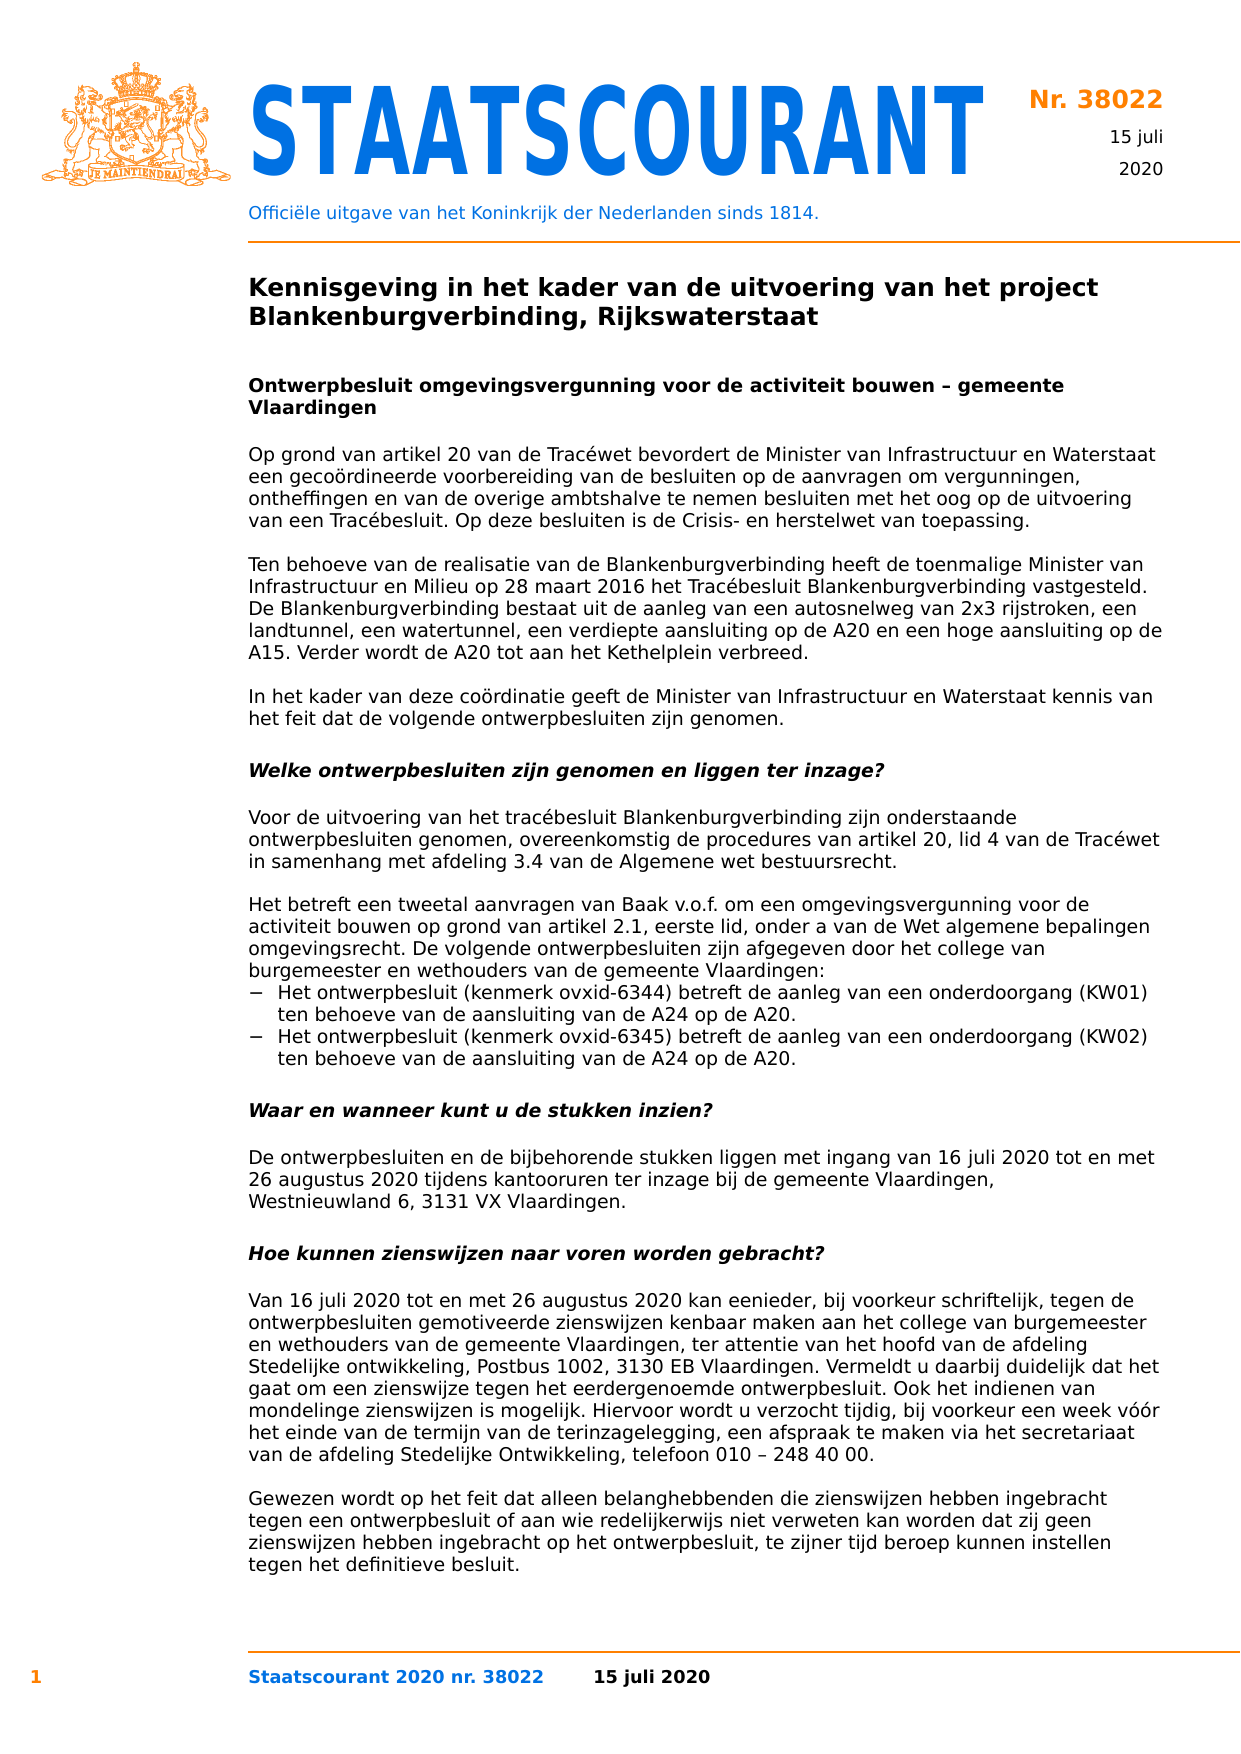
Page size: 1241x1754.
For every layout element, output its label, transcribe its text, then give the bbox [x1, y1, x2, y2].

text In het kader van deze coördinatie geeft de Minister van Infrastructuur en Waterstaat kennis van het feit dat de volgende ontwerpbesluiten zijn genomen. [248, 686, 1163, 729]
table_cell 15 juli [998, 121, 1240, 153]
table_cell 2020 [998, 153, 1240, 203]
subtitle Ontwerpbesluit omgevingsvergunning voor de activiteit bouwen – gemeente Vlaardingen [248, 375, 1163, 419]
picture [41, 62, 231, 186]
text Gewezen wordt op het feit dat alleen belanghebbenden die zienswijzen hebben ingebracht tegen een ontwerpbesluit of aan wie redelijkerwijs niet verweten kan worden dat zij geen zienswijzen hebben ingebracht op het ontwerpbesluit, te zijner tijd beroep kunnen instellen tegen het definitieve besluit. [248, 1488, 1163, 1576]
subtitle Hoe kunnen zienswijzen naar voren worden gebracht? [248, 1243, 1163, 1265]
text Op grond van artikel 20 van de Tracéwet bevordert de Minister van Infrastructuur en Waterstaat een gecoördineerde voorbereiding van de besluiten op de aanvragen om vergunningen, ontheffingen en van de overige ambtshalve te nemen besluiten met het oog op de uitvoering van een Tracébesluit. Op deze besluiten is de Crisis- en herstelwet van toepassing. [248, 444, 1163, 532]
subtitle Kennisgeving in het kader van de uitvoering van het project Blankenburgverbinding, Rijkswaterstaat [248, 273, 1163, 331]
table_header Nr. 38022 [998, 62, 1240, 121]
text Voor de uitvoering van het tracébesluit Blankenburgverbinding zijn onderstaande ontwerpbesluiten genomen, overeenkomstig de procedures van artikel 20, lid 4 van de Tracéwet in samenhang met afdeling 3.4 van de Algemene wet bestuursrecht. [248, 807, 1163, 872]
table_header [25, 62, 248, 241]
subtitle Waar en wanneer kunt u de stukken inzien? [248, 1100, 1163, 1122]
text Ten behoeve van de realisatie van de Blankenburgverbinding heeft de toenmalige Minister van Infrastructuur en Milieu op 28 maart 2016 het Tracébesluit Blankenburgverbinding vastgesteld. De Blankenburgverbinding bestaat uit de aanleg van een autosnelweg van 2x3 rijstroken, een landtunnel, een watertunnel, een verdiepte aansluiting op de A20 en een hoge aansluiting op de A15. Verder wordt de A20 tot aan het Kethelplein verbreed. [248, 554, 1163, 664]
text De ontwerpbesluiten en de bijbehorende stukken liggen met ingang van 16 juli 2020 tot en met 26 augustus 2020 tijdens kantooruren ter inzage bij de gemeente Vlaardingen, Westnieuwland 6, 3131 VX Vlaardingen. [248, 1147, 1163, 1213]
text − Het ontwerpbesluit (kenmerk ovxid-6345) betreft de aanleg van een onderdoorgang (KW02) ten behoeve van de aansluiting van de A24 op de A20. [248, 1026, 1163, 1070]
subtitle Welke ontwerpbesluiten zijn genomen en liggen ter inzage? [248, 759, 1163, 782]
table_header STAATSCOURANT [248, 62, 998, 203]
text Het betreft een tweetal aanvragen van Baak v.o.f. om een omgevingsvergunning voor de activiteit bouwen op grond van artikel 2.1, eerste lid, onder a van de Wet algemene bepalingen omgevingsrecht. De volgende ontwerpbesluiten zijn afgegeven door het college van burgemeester en wethouders van de gemeente Vlaardingen: [248, 894, 1163, 982]
text Van 16 juli 2020 tot en met 26 augustus 2020 kan eenieder, bij voorkeur schriftelijk, tegen de ontwerpbesluiten gemotiveerde zienswijzen kenbaar maken aan het college van burgemeester en wethouders van de gemeente Vlaardingen, ter attentie van het hoofd van de afdeling Stedelijke ontwikkeling, Postbus 1002, 3130 EB Vlaardingen. Vermeldt u daarbij duidelijk dat het gaat om een zienswijze tegen het eerdergenoemde ontwerpbesluit. Ook het indienen van mondelinge zienswijzen is mogelijk. Hiervoor wordt u verzocht tijdig, bij voorkeur een week vóór het einde van de termijn van de terinzagelegging, een afspraak te maken via het secretariaat van de afdeling Stedelijke Ontwikkeling, telefoon 010 – 248 40 00. [248, 1290, 1163, 1466]
table_cell Officiële uitgave van het Koninkrijk der Nederlanden sinds 1814. [248, 203, 1240, 241]
text − Het ontwerpbesluit (kenmerk ovxid-6344) betreft de aanleg van een onderdoorgang (KW01) ten behoeve van de aansluiting van de A24 op de A20. [248, 982, 1163, 1026]
